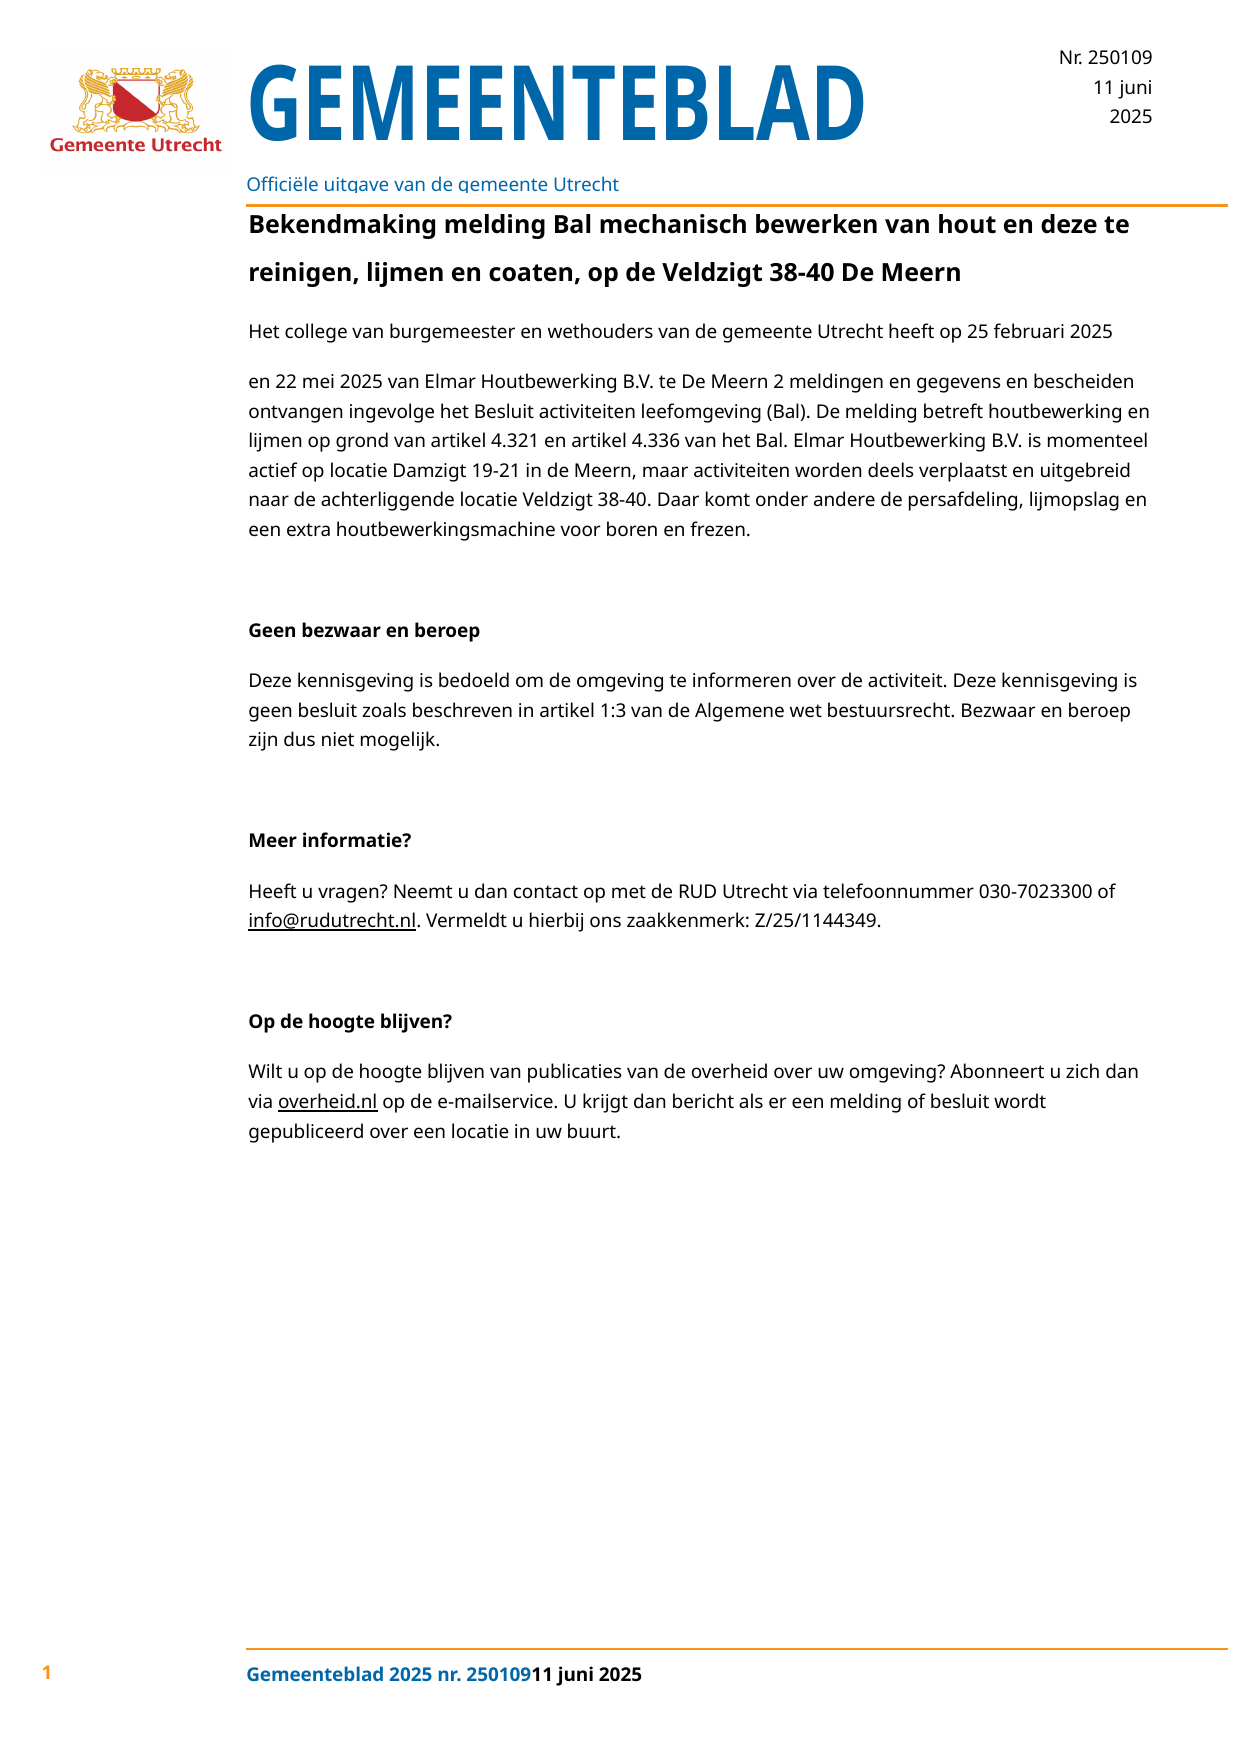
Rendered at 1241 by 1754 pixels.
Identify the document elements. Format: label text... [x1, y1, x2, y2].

text Meer informatie? [248, 827, 1152, 853]
text en 22 mei 2025 van Elmar Houtbewerking B.V. te De Meern 2 meldingen en gegevens en bescheiden ontvangen ingevolge het Besluit activiteiten leefomgeving (Bal). De melding betreft houtbewerking en lijmen op grond van artikel 4.321 en artikel 4.336 van het Bal. Elmar Houtbewerking B.V. is momenteel actief op locatie Damzigt 19-21 in de Meern, maar activiteiten worden deels verplaatst en uitgebreid naar de achterliggende locatie Veldzigt 38-40. Daar komt onder andere de persafdeling, lijmopslag en een extra houtbewerkingsmachine voor boren en frezen. [248, 368, 1152, 542]
text Op de hoogte blijven? [248, 1008, 1152, 1034]
text Heeft u vragen? Neemt u dan contact op met de RUD Utrecht via telefoonnummer 030-7023300 of info@rudutrecht.nl. Vermeldt u hierbij ons zaakkenmerk: Z/25/1144349. [248, 878, 1152, 933]
text Het college van burgemeester en wethouders van de gemeente Utrecht heeft op 25 februari 2025 [248, 318, 1152, 344]
text Geen bezwaar en beroep [248, 617, 1152, 643]
text Deze kennisgeving is bedoeld om de omgeving te informeren over de activiteit. Deze kennisgeving is geen besluit zoals beschreven in artikel 1:3 van de Algemene wet bestuursrecht. Bezwaar en beroep zijn dus niet mogelijk. [248, 667, 1152, 752]
text Bekendmaking melding Bal mechanisch bewerken van hout en deze te reinigen, lijmen en coaten, op de Veldzigt 38-40 De Meern [248, 207, 1152, 288]
picture [41, 47, 231, 172]
text Wilt u op de hoogte blijven van publicaties van de overheid over uw omgeving? Abonneert u zich dan via overheid.nl op de e-mailservice. U krijgt dan bericht als er een melding of besluit wordt gepubliceerd over een locatie in uw buurt. [248, 1059, 1152, 1144]
